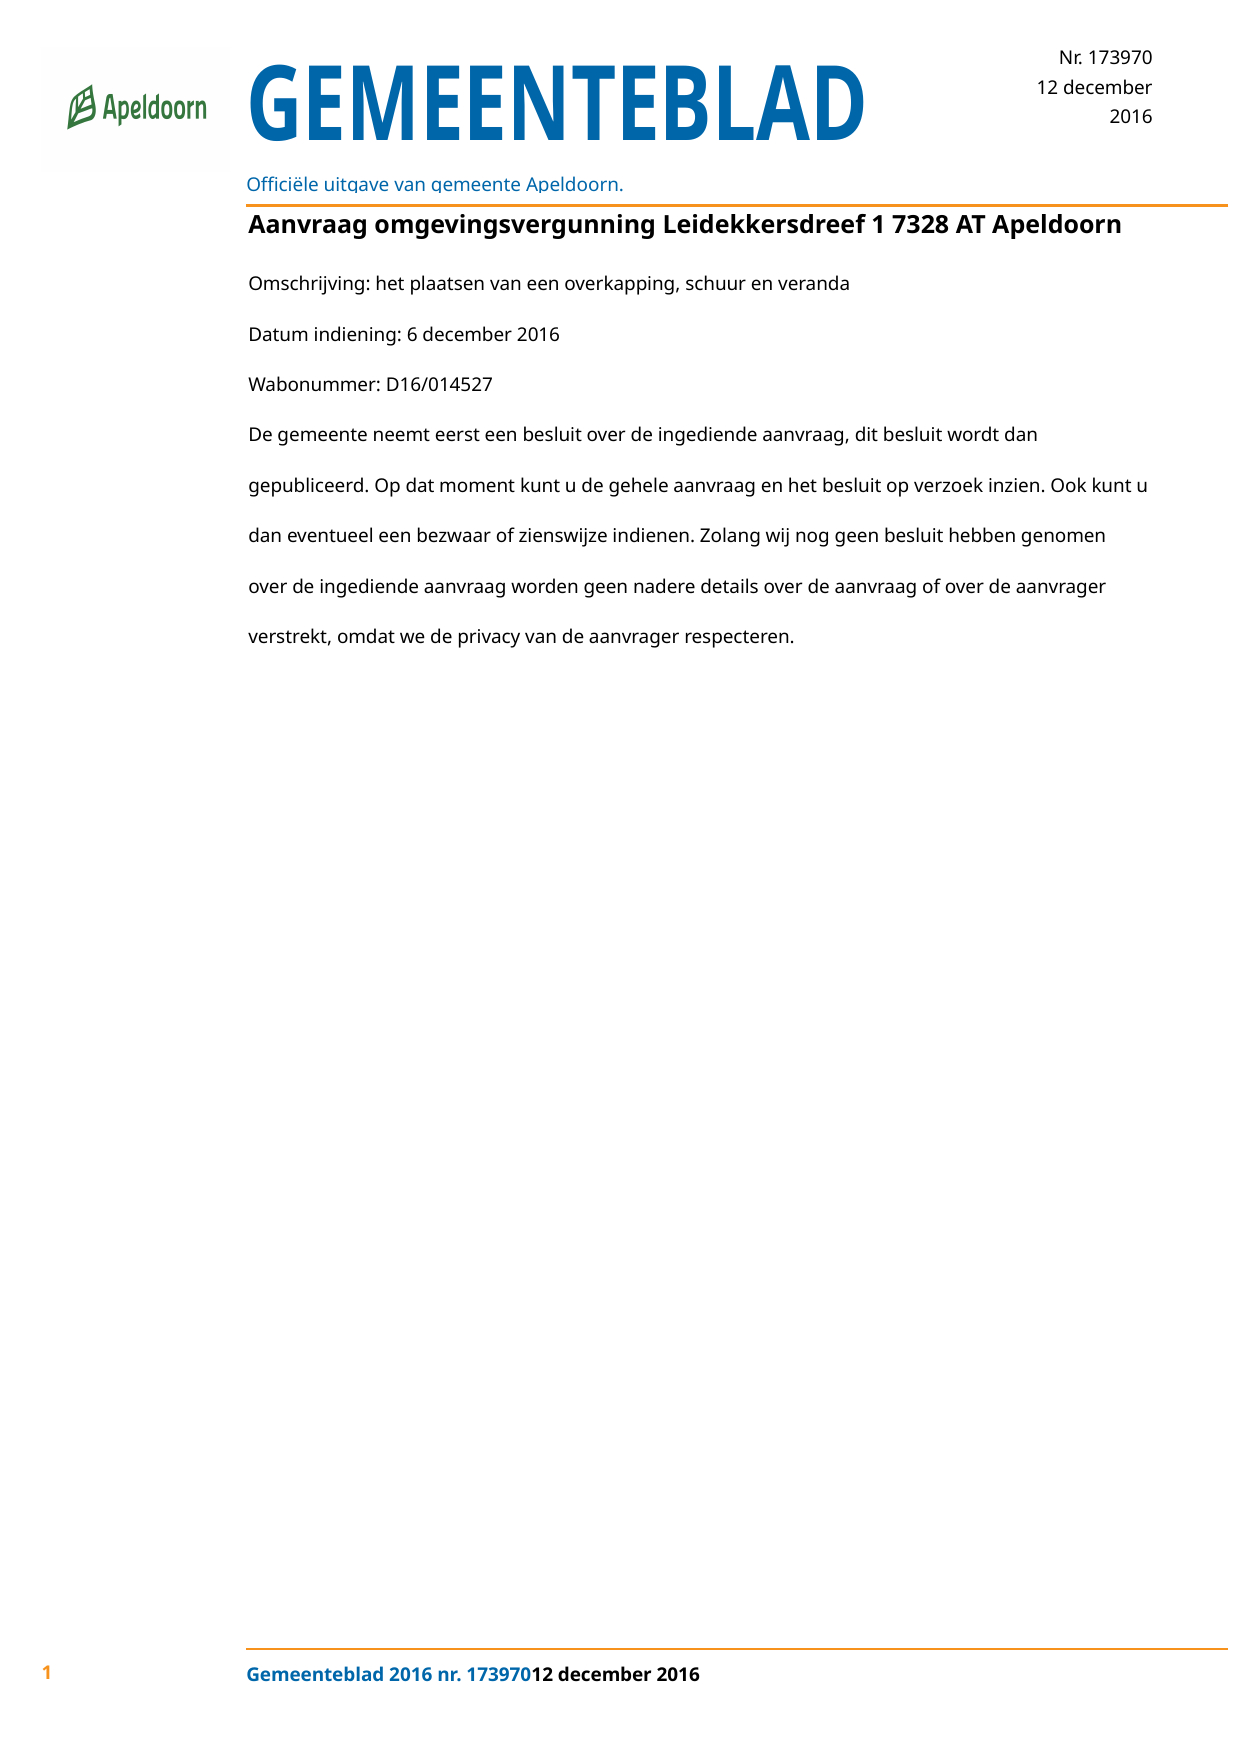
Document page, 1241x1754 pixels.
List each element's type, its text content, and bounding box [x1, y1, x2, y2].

text De gemeente neemt eerst een besluit over de ingediende aanvraag, dit besluit wordt dan [248, 422, 1152, 447]
text gepubliceerd. Op dat moment kunt u de gehele aanvraag en het besluit op verzoek inzien. Ook kunt u [248, 472, 1152, 498]
text Wabonummer: D16/014527 [248, 371, 1152, 397]
text over de ingediende aanvraag worden geen nadere details over de aanvraag of over de aanvrager [248, 573, 1152, 598]
picture [41, 47, 231, 172]
text Omschrijving: het plaatsen van een overkapping, schuur en veranda [248, 270, 1152, 296]
text verstrekt, omdat we de privacy van de aanvrager respecteren. [248, 623, 1152, 649]
text dan eventueel een bezwaar of zienswijze indienen. Zolang wij nog geen besluit hebben genomen [248, 522, 1152, 548]
text Datum indiening: 6 december 2016 [248, 321, 1152, 346]
text Aanvraag omgevingsvergunning Leidekkersdreef 1 7328 AT Apeldoorn [248, 207, 1152, 241]
